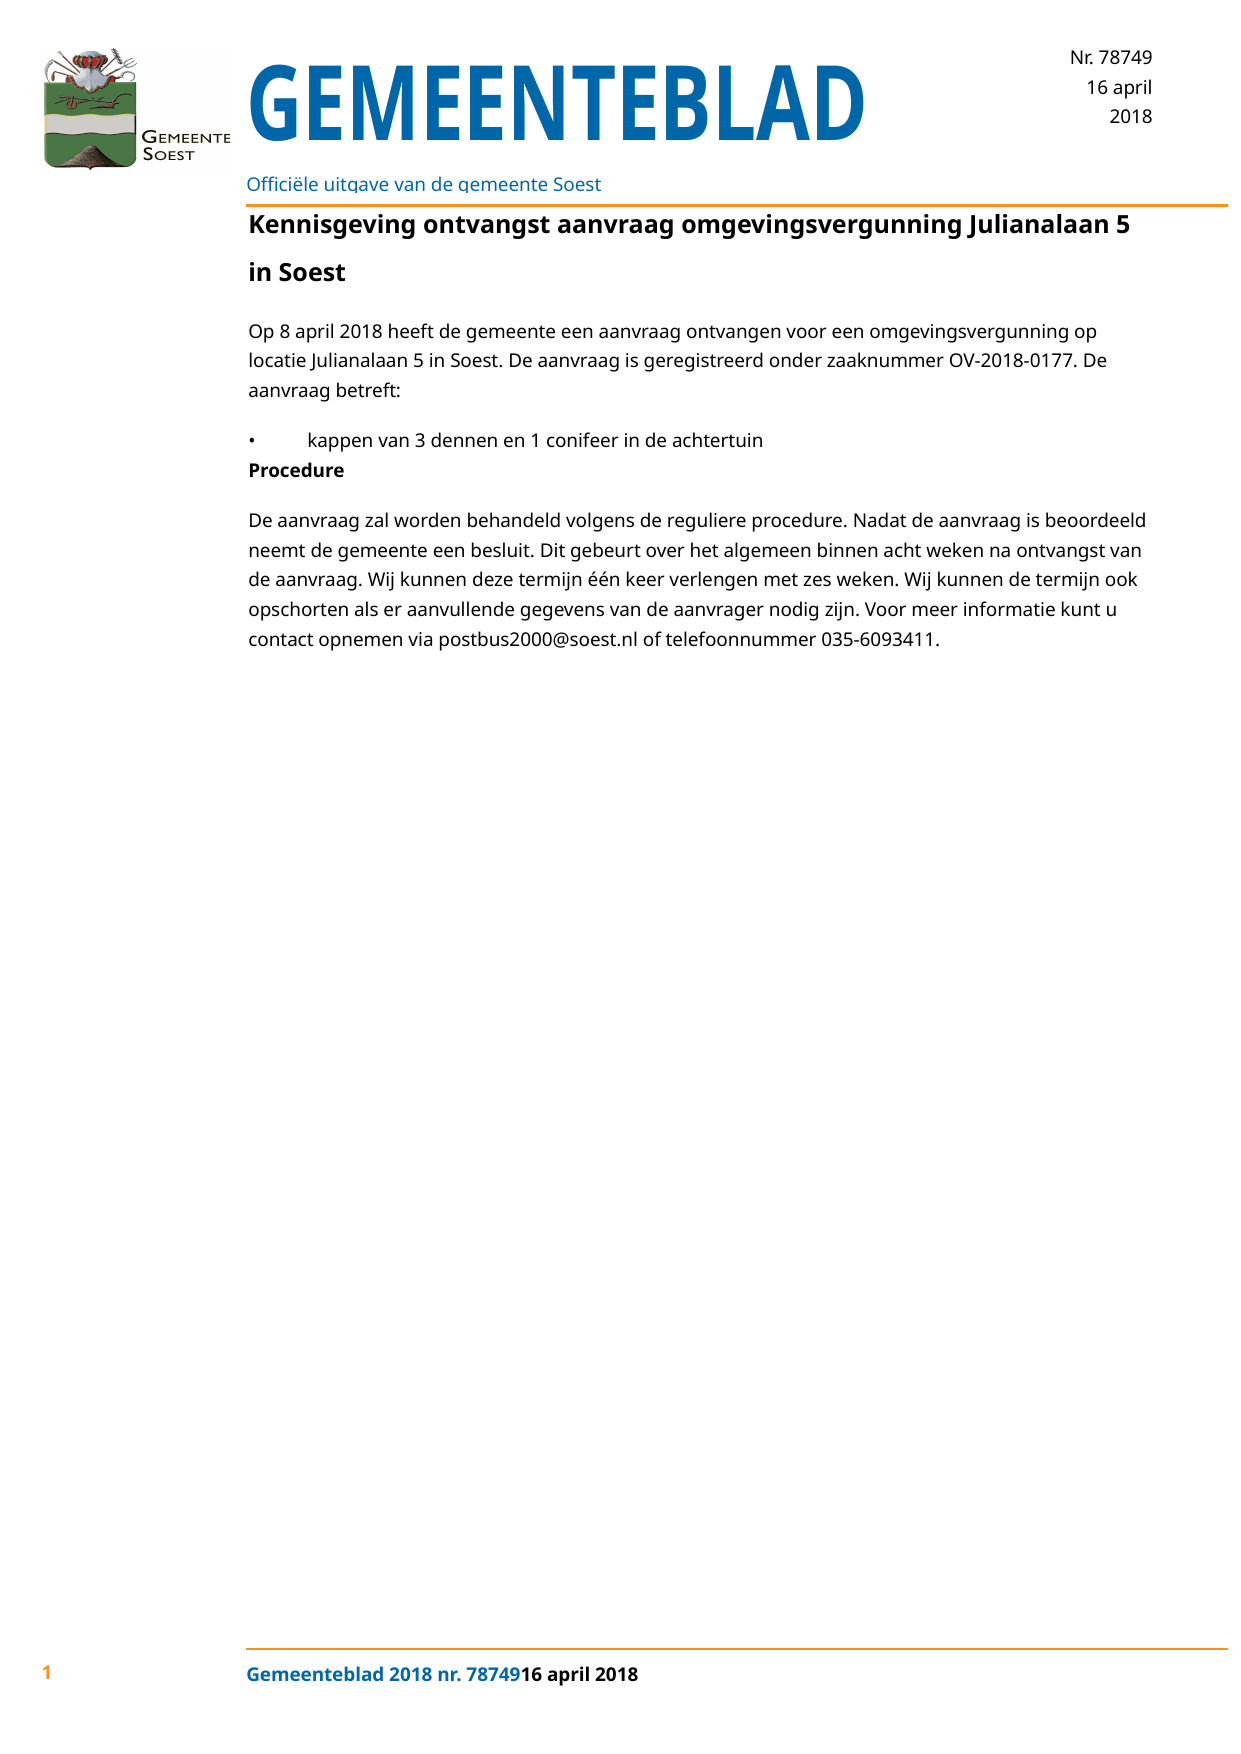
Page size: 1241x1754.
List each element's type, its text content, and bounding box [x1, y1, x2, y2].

picture [41, 47, 231, 172]
text Procedure [248, 457, 1152, 483]
list kappen van 3 dennen en 1 conifeer in de achtertuin [248, 427, 1152, 453]
text Kennisgeving ontvangst aanvraag omgevingsvergunning Julianalaan 5 in Soest [248, 207, 1152, 288]
text De aanvraag zal worden behandeld volgens de reguliere procedure. Nadat de aanvraag is beoordeeld neemt de gemeente een besluit. Dit gebeurt over het algemeen binnen acht weken na ontvangst van de aanvraag. Wij kunnen deze termijn één keer verlengen met zes weken. Wij kunnen de termijn ook opschorten als er aanvullende gegevens van de aanvrager nodig zijn. Voor meer informatie kunt u contact opnemen via postbus2000@soest.nl of telefoonnummer 035-6093411. [248, 507, 1152, 652]
text Op 8 april 2018 heeft de gemeente een aanvraag ontvangen voor een omgevingsvergunning op locatie Julianalaan 5 in Soest. De aanvraag is geregistreerd onder zaaknummer OV-2018-0177. De aanvraag betreft: [248, 318, 1152, 403]
